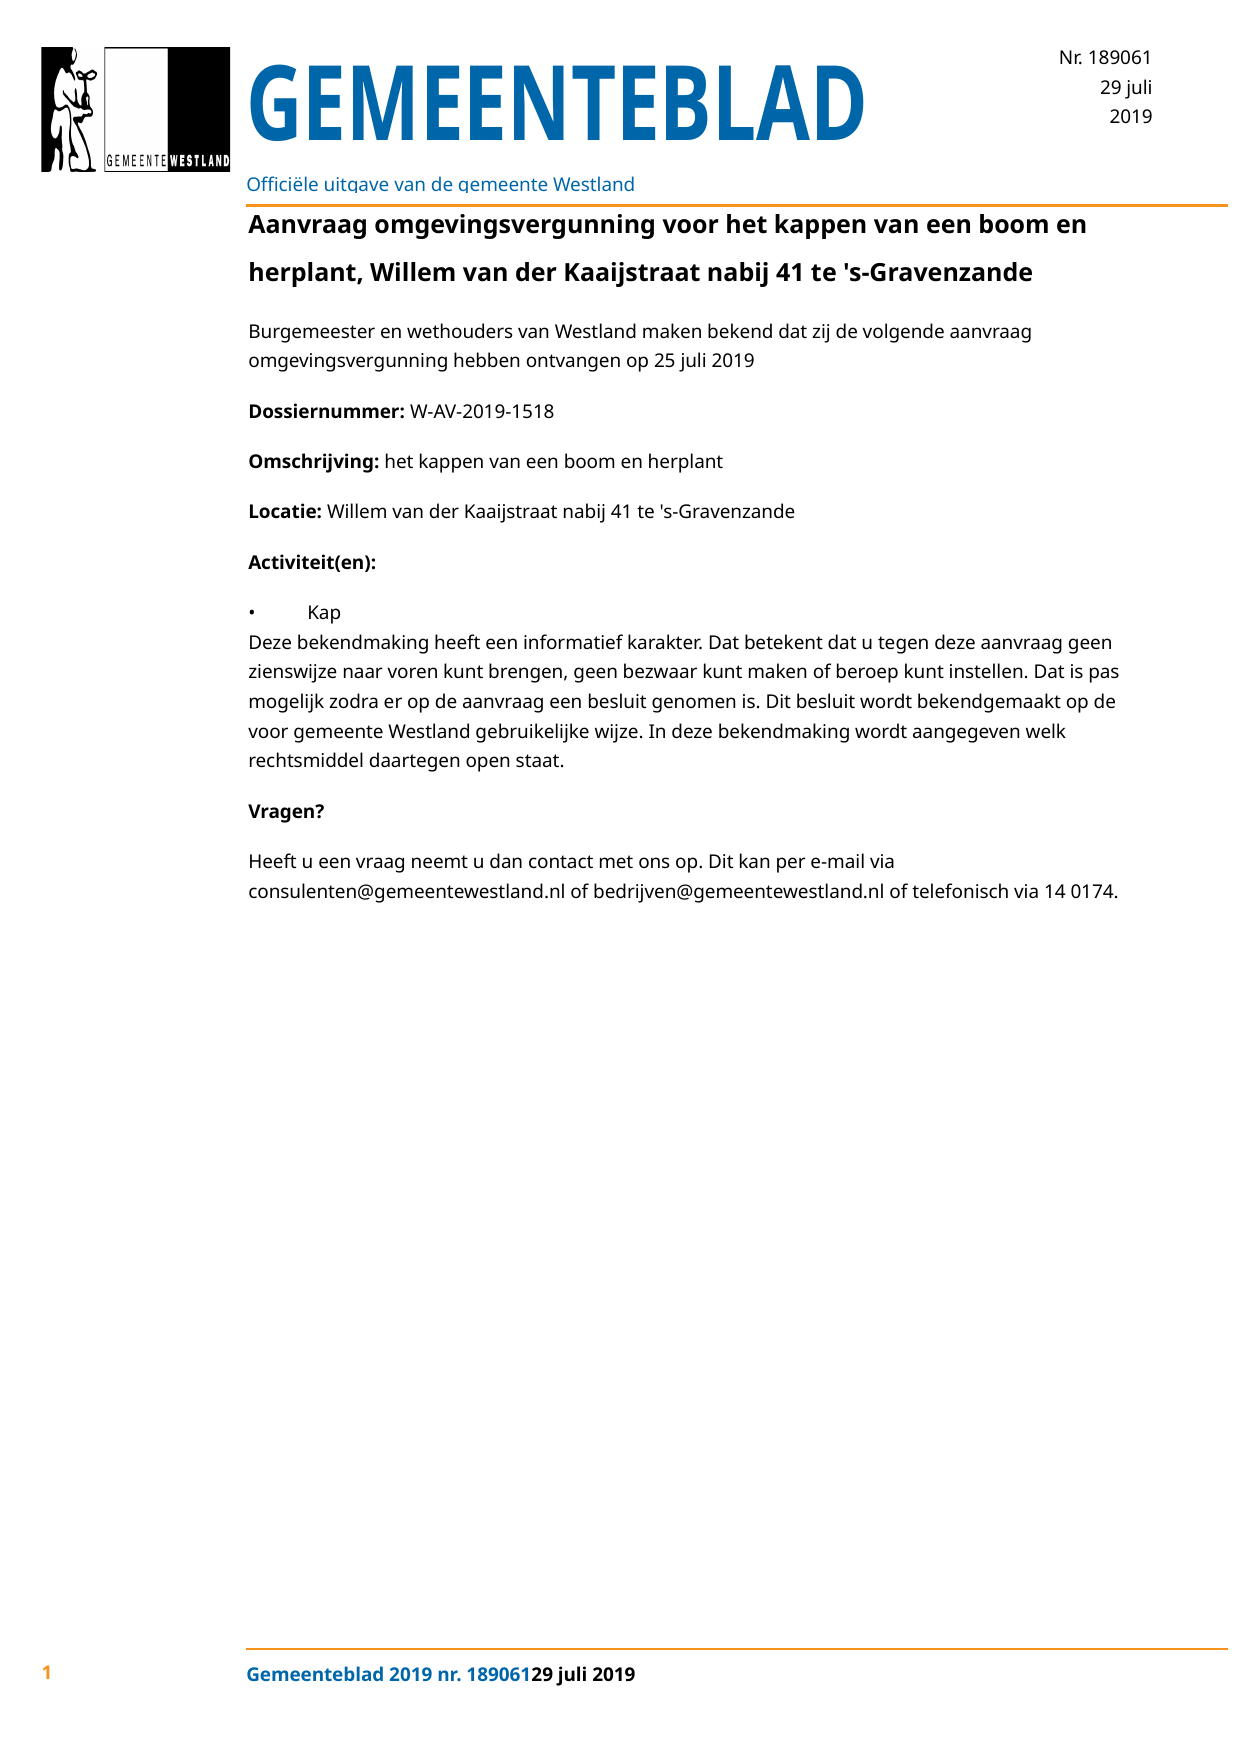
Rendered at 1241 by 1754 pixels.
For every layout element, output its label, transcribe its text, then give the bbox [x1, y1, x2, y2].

text Activiteit(en): [248, 549, 1152, 575]
list Kap [248, 599, 1152, 625]
text Locatie: Willem van der Kaaijstraat nabij 41 te 's-Gravenzande [248, 499, 1152, 524]
text Vragen? [248, 798, 1152, 824]
picture [41, 47, 231, 172]
text Dossiernummer: W-AV-2019-1518 [248, 398, 1152, 424]
text Deze bekendmaking heeft een informatief karakter. Dat betekent dat u tegen deze aanvraag geen zienswijze naar voren kunt brengen, geen bezwaar kunt maken of beroep kunt instellen. Dat is pas mogelijk zodra er op de aanvraag een besluit genomen is. Dit besluit wordt bekendgemaakt op de voor gemeente Westland gebruikelijke wijze. In deze bekendmaking wordt aangegeven welk rechtsmiddel daartegen open staat. [248, 629, 1152, 773]
text Aanvraag omgevingsvergunning voor het kappen van een boom en herplant, Willem van der Kaaijstraat nabij 41 te 's-Gravenzande [248, 207, 1152, 288]
text Heeft u een vraag neemt u dan contact met ons op. Dit kan per e-mail via consulenten@gemeentewestland.nl of bedrijven@gemeentewestland.nl of telefonisch via 14 0174. [248, 848, 1152, 904]
text Burgemeester en wethouders van Westland maken bekend dat zij de volgende aanvraag omgevingsvergunning hebben ontvangen op 25 juli 2019 [248, 318, 1152, 373]
text Omschrijving: het kappen van een boom en herplant [248, 448, 1152, 474]
